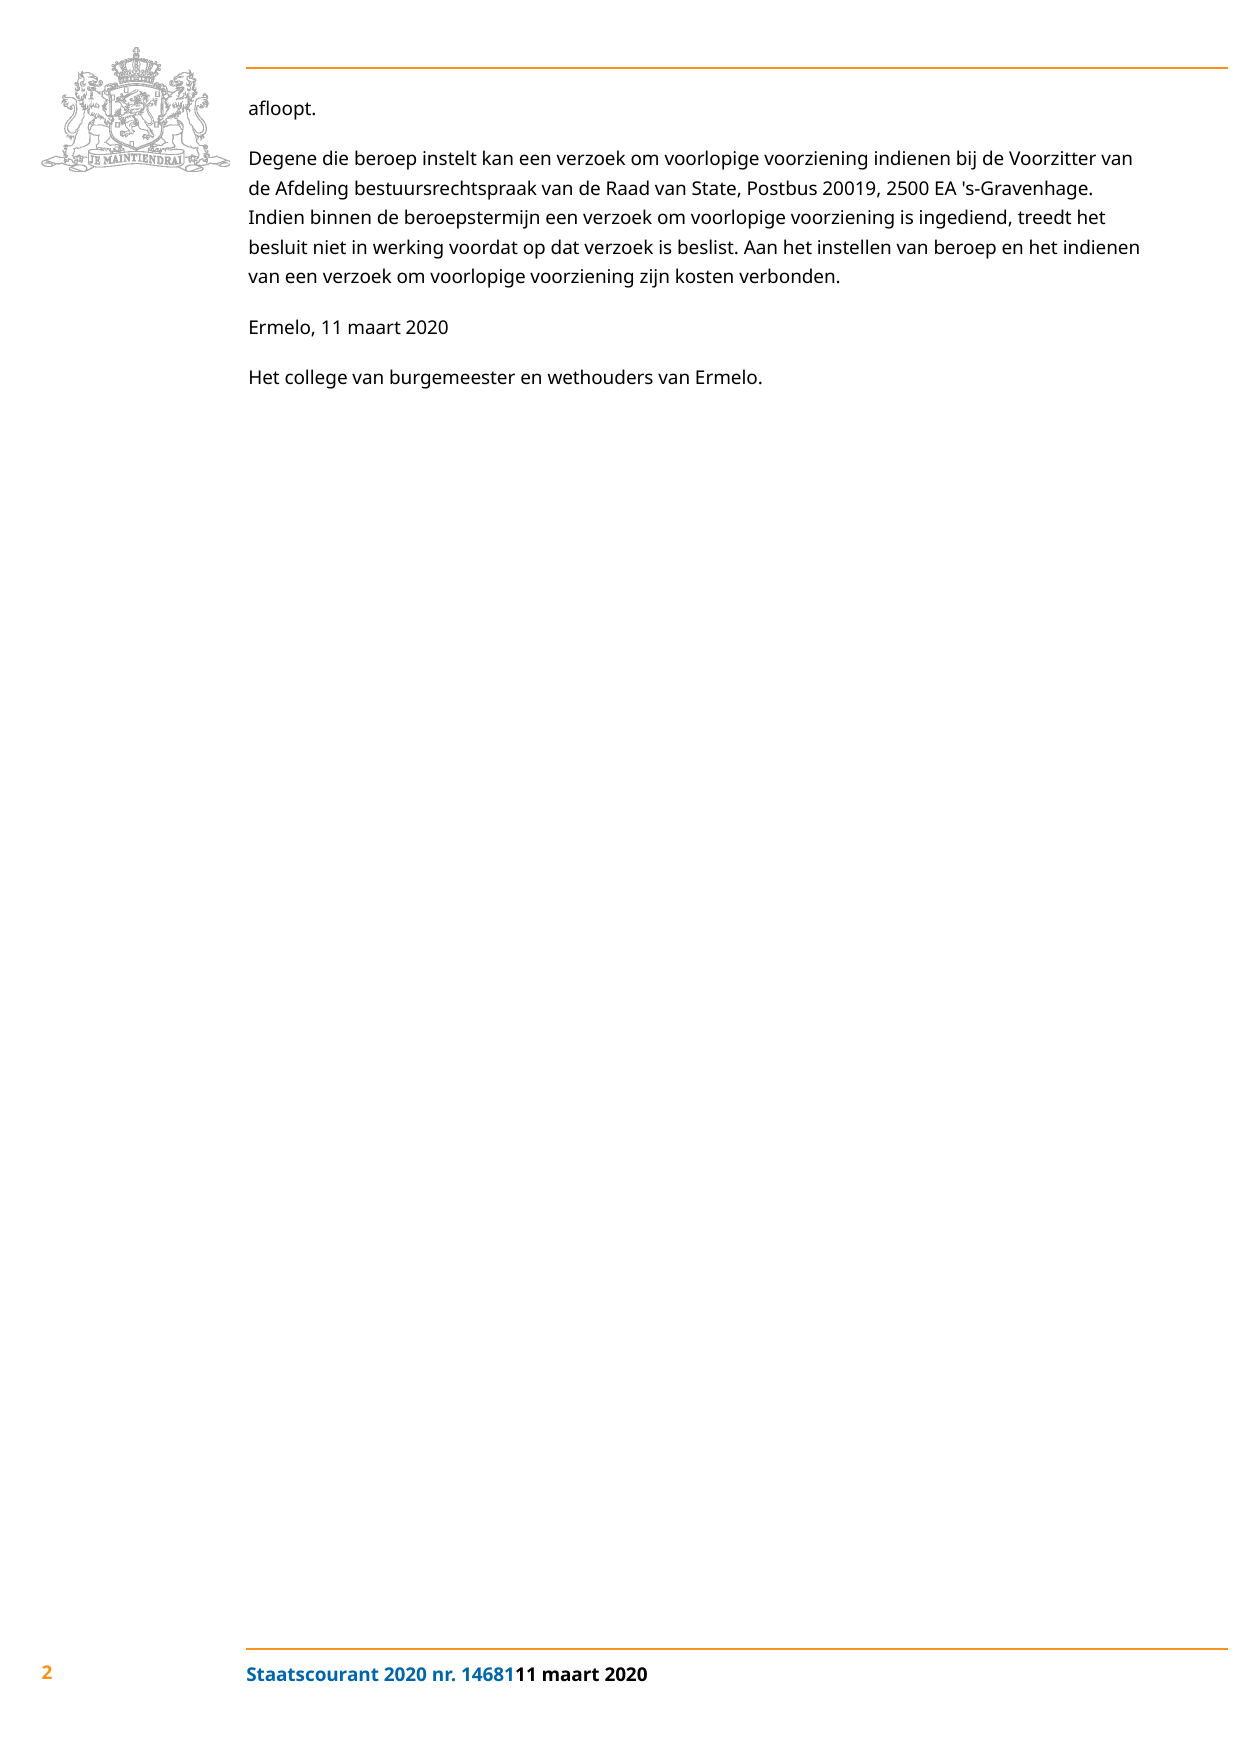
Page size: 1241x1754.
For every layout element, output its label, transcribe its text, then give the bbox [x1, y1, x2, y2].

text afloopt. [248, 95, 1152, 121]
text Degene die beroep instelt kan een verzoek om voorlopige voorziening indienen bij de Voorzitter van de Afdeling bestuursrechtspraak van de Raad van State, Postbus 20019, 2500 EA 's-Gravenhage. Indien binnen de beroepstermijn een verzoek om voorlopige voorziening is ingediend, treedt het besluit niet in werking voordat op dat verzoek is beslist. Aan het instellen van beroep en het indienen van een verzoek om voorlopige voorziening zijn kosten verbonden. [248, 145, 1152, 289]
text Ermelo, 11 maart 2020 [248, 314, 1152, 340]
picture [41, 47, 231, 172]
text Het college van burgemeester en wethouders van Ermelo. [248, 364, 1152, 390]
